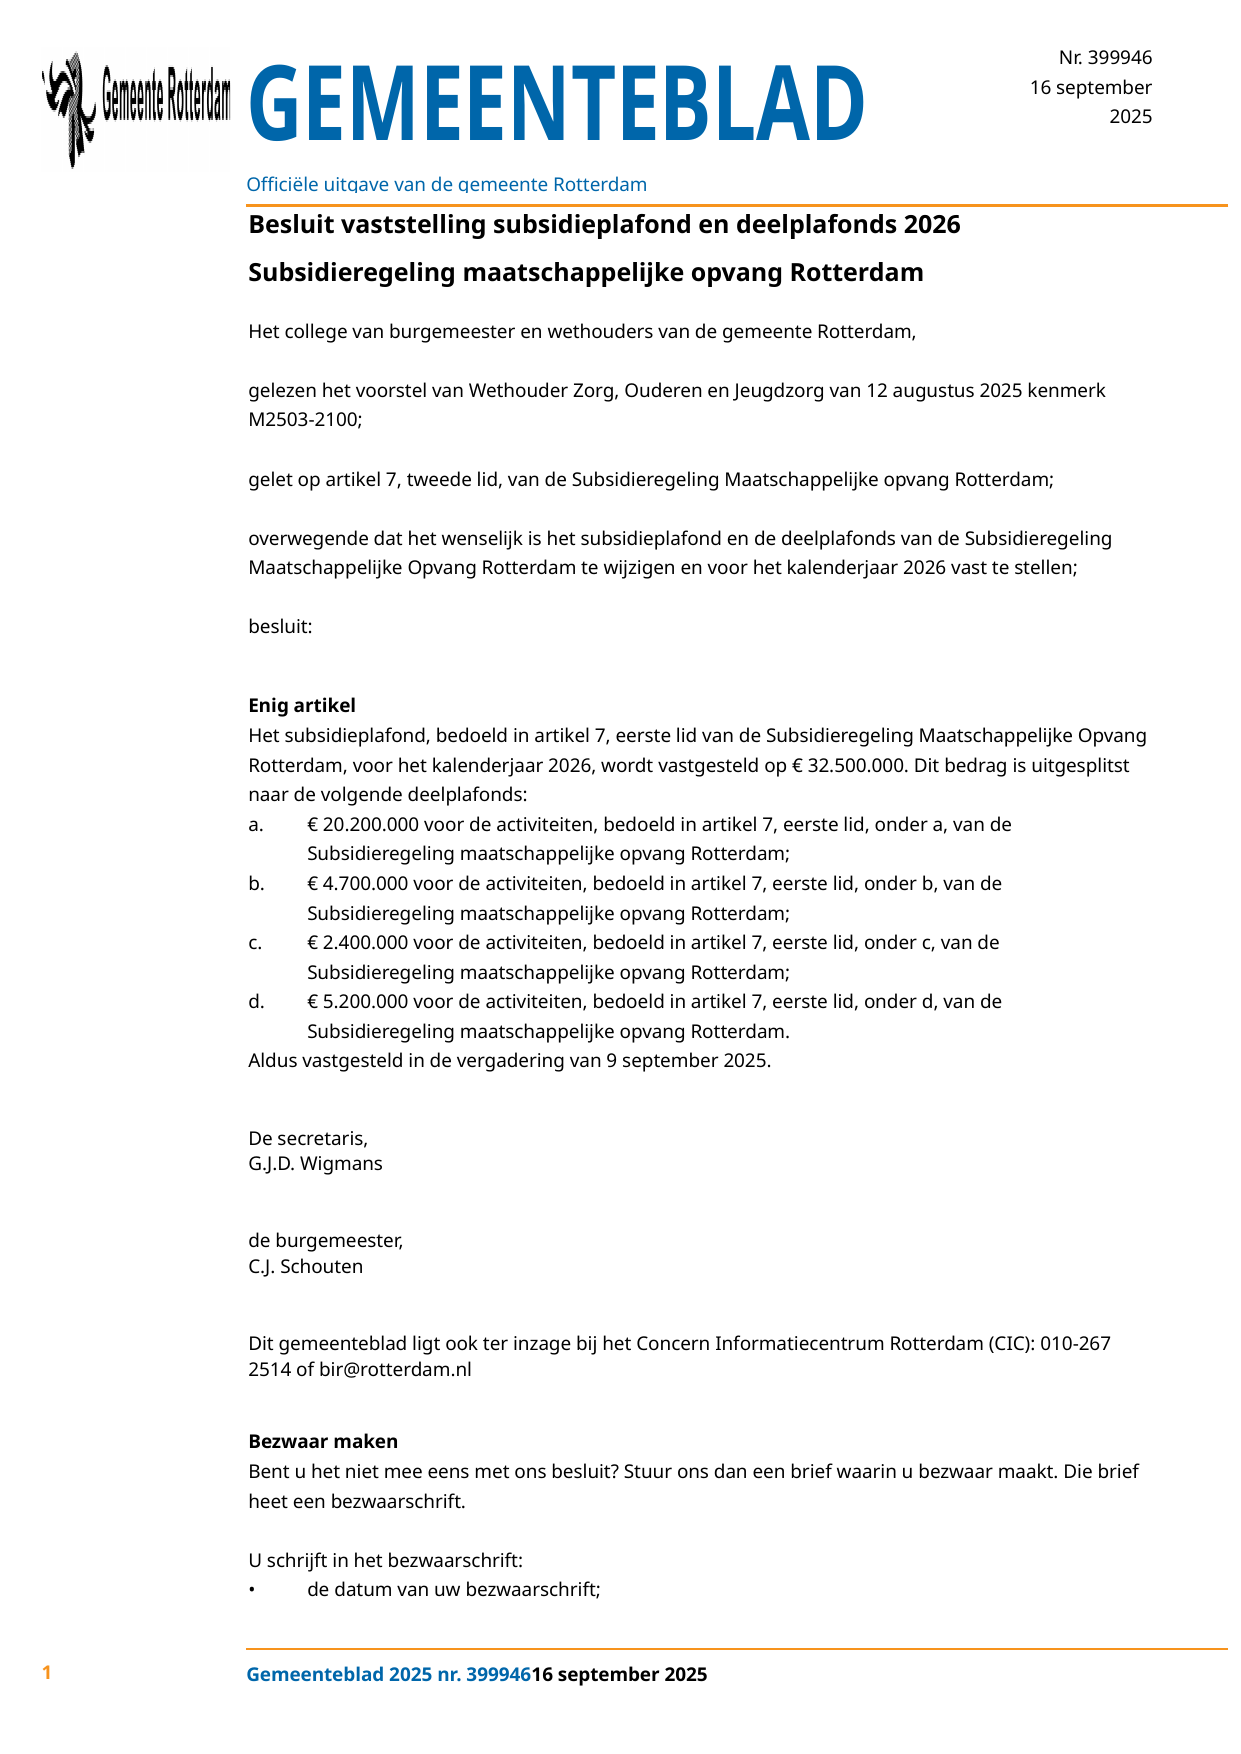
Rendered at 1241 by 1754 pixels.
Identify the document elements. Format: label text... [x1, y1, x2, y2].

list € 4.700.000 voor de activiteiten, bedoeld in artikel 7, eerste lid, onder b, van de Subsidieregeling maatschappelijke opvang Rotterdam; [248, 870, 1152, 925]
text gelezen het voorstel van Wethouder Zorg, Ouderen en Jeugdzorg van 12 augustus 2025 kenmerk M2503-2100; [248, 377, 1152, 432]
list € 20.200.000 voor de activiteiten, bedoeld in artikel 7, eerste lid, onder a, van de Subsidieregeling maatschappelijke opvang Rotterdam; [248, 811, 1152, 866]
text gelet op artikel 7, tweede lid, van de Subsidieregeling Maatschappelijke opvang Rotterdam; [248, 466, 1152, 492]
text Enig artikel [248, 693, 1152, 718]
text overwegende dat het wenselijk is het subsidieplafond en de deelplafonds van de Subsidieregeling Maatschappelijke Opvang Rotterdam te wijzigen en voor het kalenderjaar 2026 vast te stellen; [248, 525, 1152, 580]
text Het college van burgemeester en wethouders van de gemeente Rotterdam, [248, 318, 1152, 344]
text de burgemeester, [248, 1228, 1152, 1253]
text Aldus vastgesteld in de vergadering van 9 september 2025. [248, 1048, 1152, 1073]
text G.J.D. Wigmans [248, 1151, 1152, 1176]
text De secretaris, [248, 1125, 1152, 1151]
list € 2.400.000 voor de activiteiten, bedoeld in artikel 7, eerste lid, onder c, van de Subsidieregeling maatschappelijke opvang Rotterdam; [248, 929, 1152, 984]
picture [41, 47, 231, 172]
text Bent u het niet mee eens met ons besluit? Stuur ons dan een brief waarin u bezwaar maakt. Die brief heet een bezwaarschrift. [248, 1458, 1152, 1513]
text Dit gemeenteblad ligt ook ter inzage bij het Concern Informatiecentrum Rotterdam (CIC): 010-267 2514 of bir@rotterdam.nl [248, 1331, 1152, 1382]
text U schrijft in het bezwaarschrift: [248, 1547, 1152, 1573]
text Bezwaar maken [248, 1429, 1152, 1454]
text Het subsidieplafond, bedoeld in artikel 7, eerste lid van de Subsidieregeling Maatschappelijke Opvang Rotterdam, voor het kalenderjaar 2026, wordt vastgesteld op € 32.500.000. Dit bedrag is uitgesplitst naar de volgende deelplafonds: [248, 722, 1152, 807]
text besluit: [248, 614, 1152, 639]
list € 5.200.000 voor de activiteiten, bedoeld in artikel 7, eerste lid, onder d, van de Subsidieregeling maatschappelijke opvang Rotterdam. [248, 988, 1152, 1044]
text C.J. Schouten [248, 1253, 1152, 1279]
text Besluit vaststelling subsidieplafond en deelplafonds 2026 Subsidieregeling maatschappelijke opvang Rotterdam [248, 207, 1152, 288]
list de datum van uw bezwaarschrift; [248, 1577, 1152, 1602]
